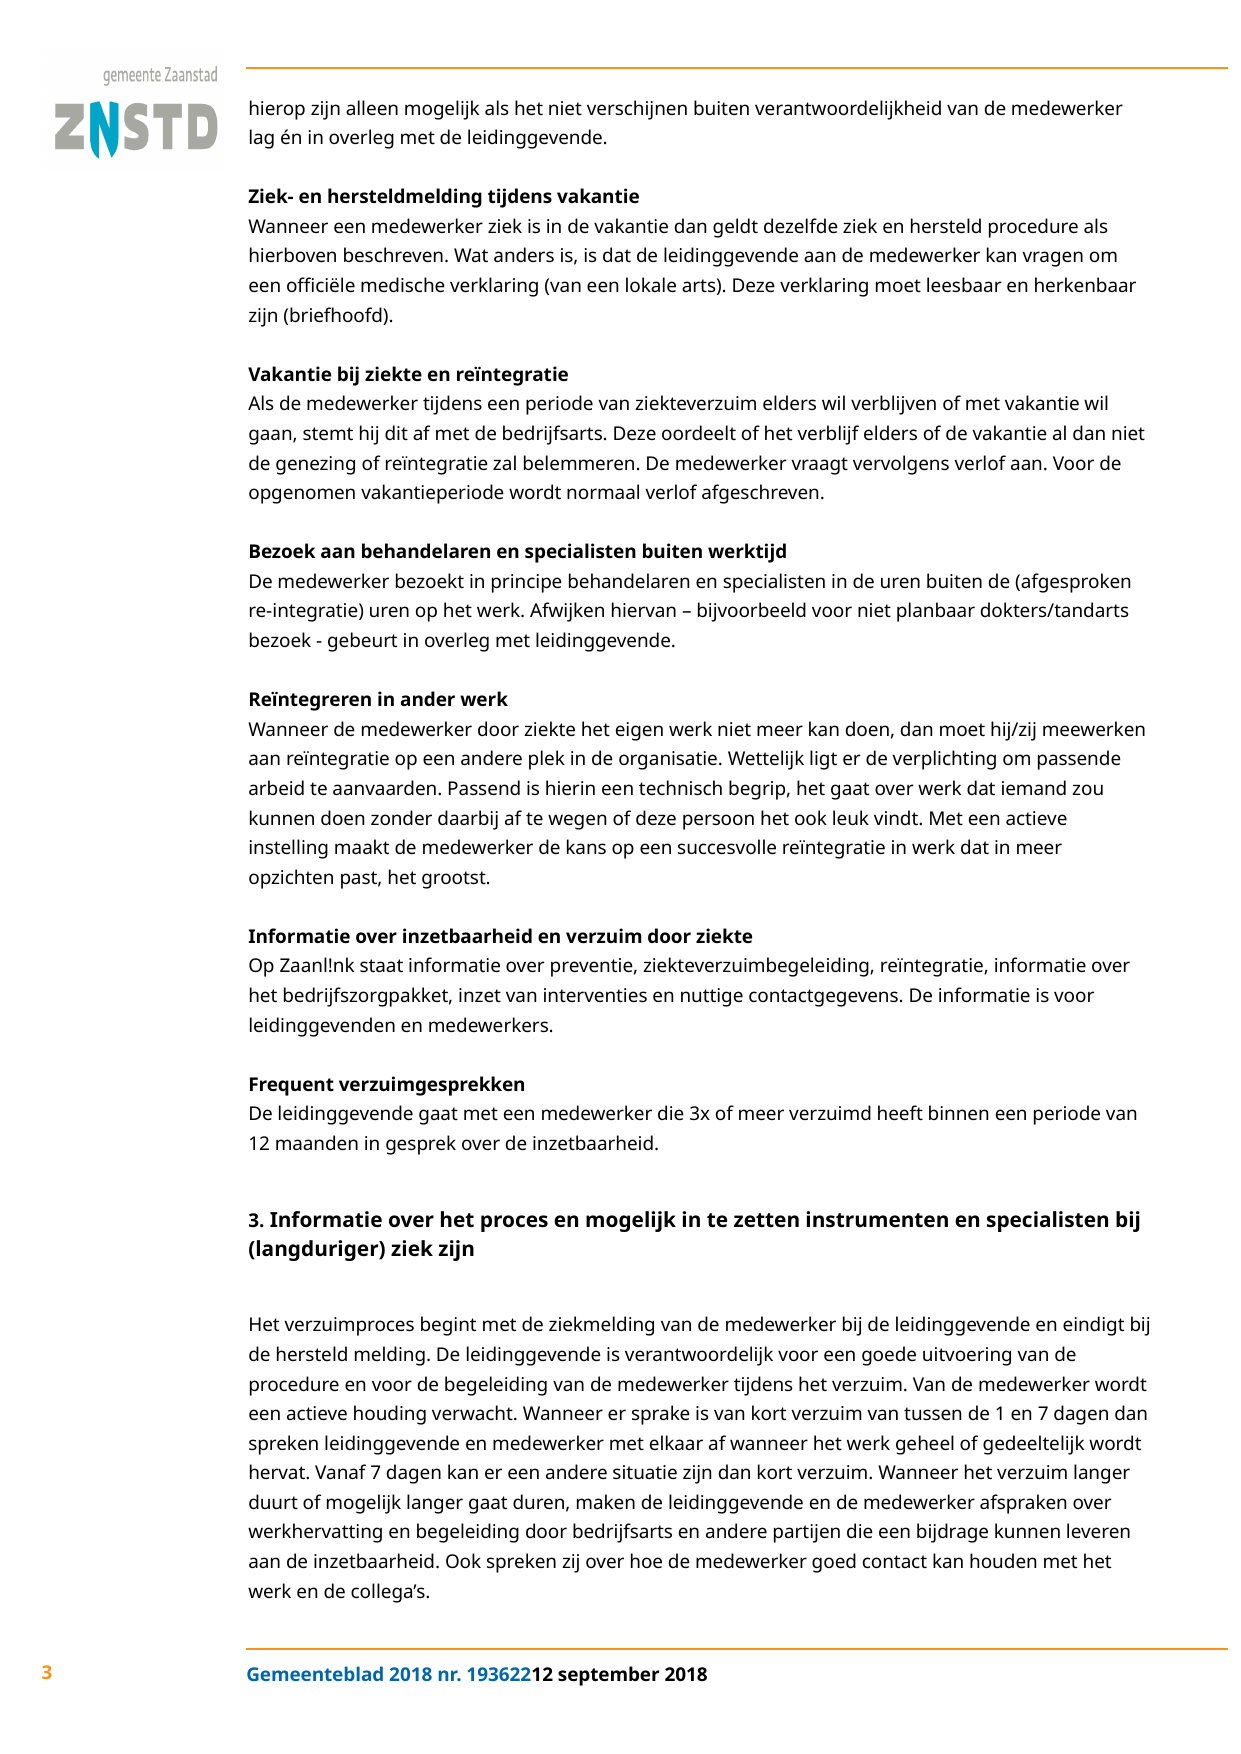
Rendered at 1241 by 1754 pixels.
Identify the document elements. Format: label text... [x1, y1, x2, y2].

text Wanneer de medewerker door ziekte het eigen werk niet meer kan doen, dan moet hij/zij meewerken aan reïntegratie op een andere plek in de organisatie. Wettelijk ligt er de verplichting om passende arbeid te aanvaarden. Passend is hierin een technisch begrip, het gaat over werk dat iemand zou kunnen doen zonder daarbij af te wegen of deze persoon het ook leuk vindt. Met een actieve instelling maakt de medewerker de kans op een succesvolle reïntegratie in werk dat in meer opzichten past, het grootst. [248, 716, 1152, 890]
text Frequent verzuimgesprekken [248, 1071, 1152, 1097]
text Wanneer een medewerker ziek is in de vakantie dan geldt dezelfde ziek en hersteld procedure als hierboven beschreven. Wat anders is, is dat de leidinggevende aan de medewerker kan vragen om een officiële medische verklaring (van een lokale arts). Deze verklaring moet leesbaar en herkenbaar zijn (briefhoofd). [248, 213, 1152, 328]
text De medewerker bezoekt in principe behandelaren en specialisten in de uren buiten de (afgesproken re-integratie) uren op het werk. Afwijken hiervan – bijvoorbeeld voor niet planbaar dokters/tandarts bezoek - gebeurt in overleg met leidinggevende. [248, 568, 1152, 653]
picture [41, 47, 231, 172]
text 3. Informatie over het proces en mogelijk in te zetten instrumenten en specialisten bij (langduriger) ziek zijn [248, 1205, 1152, 1262]
text Als de medewerker tijdens een periode van ziekteverzuim elders wil verblijven of met vakantie wil gaan, stemt hij dit af met de bedrijfsarts. Deze oordeelt of het verblijf elders of de vakantie al dan niet de genezing of reïntegratie zal belemmeren. De medewerker vraagt vervolgens verlof aan. Voor de opgenomen vakantieperiode wordt normaal verlof afgeschreven. [248, 391, 1152, 505]
text Informatie over inzetbaarheid en verzuim door ziekte [248, 923, 1152, 949]
text De leidinggevende gaat met een medewerker die 3x of meer verzuimd heeft binnen een periode van 12 maanden in gesprek over de inzetbaarheid. [248, 1101, 1152, 1156]
text Bezoek aan behandelaren en specialisten buiten werktijd [248, 538, 1152, 564]
text Op Zaanl!nk staat informatie over preventie, ziekteverzuimbegeleiding, reïntegratie, informatie over het bedrijfszorgpakket, inzet van interventies en nuttige contactgegevens. De informatie is voor leidinggevenden en medewerkers. [248, 953, 1152, 1038]
text Reïntegreren in ander werk [248, 686, 1152, 712]
text Vakantie bij ziekte en reïntegratie [248, 361, 1152, 387]
text Het verzuimproces begint met de ziekmelding van de medewerker bij de leidinggevende en eindigt bij de hersteld melding. De leidinggevende is verantwoordelijk voor een goede uitvoering van de procedure en voor de begeleiding van de medewerker tijdens het verzuim. Van de medewerker wordt een actieve houding verwacht. Wanneer er sprake is van kort verzuim van tussen de 1 en 7 dagen dan spreken leidinggevende en medewerker met elkaar af wanneer het werk geheel of gedeeltelijk wordt hervat. Vanaf 7 dagen kan er een andere situatie zijn dan kort verzuim. Wanneer het verzuim langer duurt of mogelijk langer gaat duren, maken de leidinggevende en de medewerker afspraken over werkhervatting en begeleiding door bedrijfsarts en andere partijen die een bijdrage kunnen leveren aan de inzetbaarheid. Ook spreken zij over hoe de medewerker goed contact kan houden met het werk en de collega’s. [248, 1312, 1152, 1603]
text hierop zijn alleen mogelijk als het niet verschijnen buiten verantwoordelijkheid van de medewerker lag én in overleg met de leidinggevende. [248, 95, 1152, 150]
text Ziek- en hersteldmelding tijdens vakantie [248, 183, 1152, 209]
